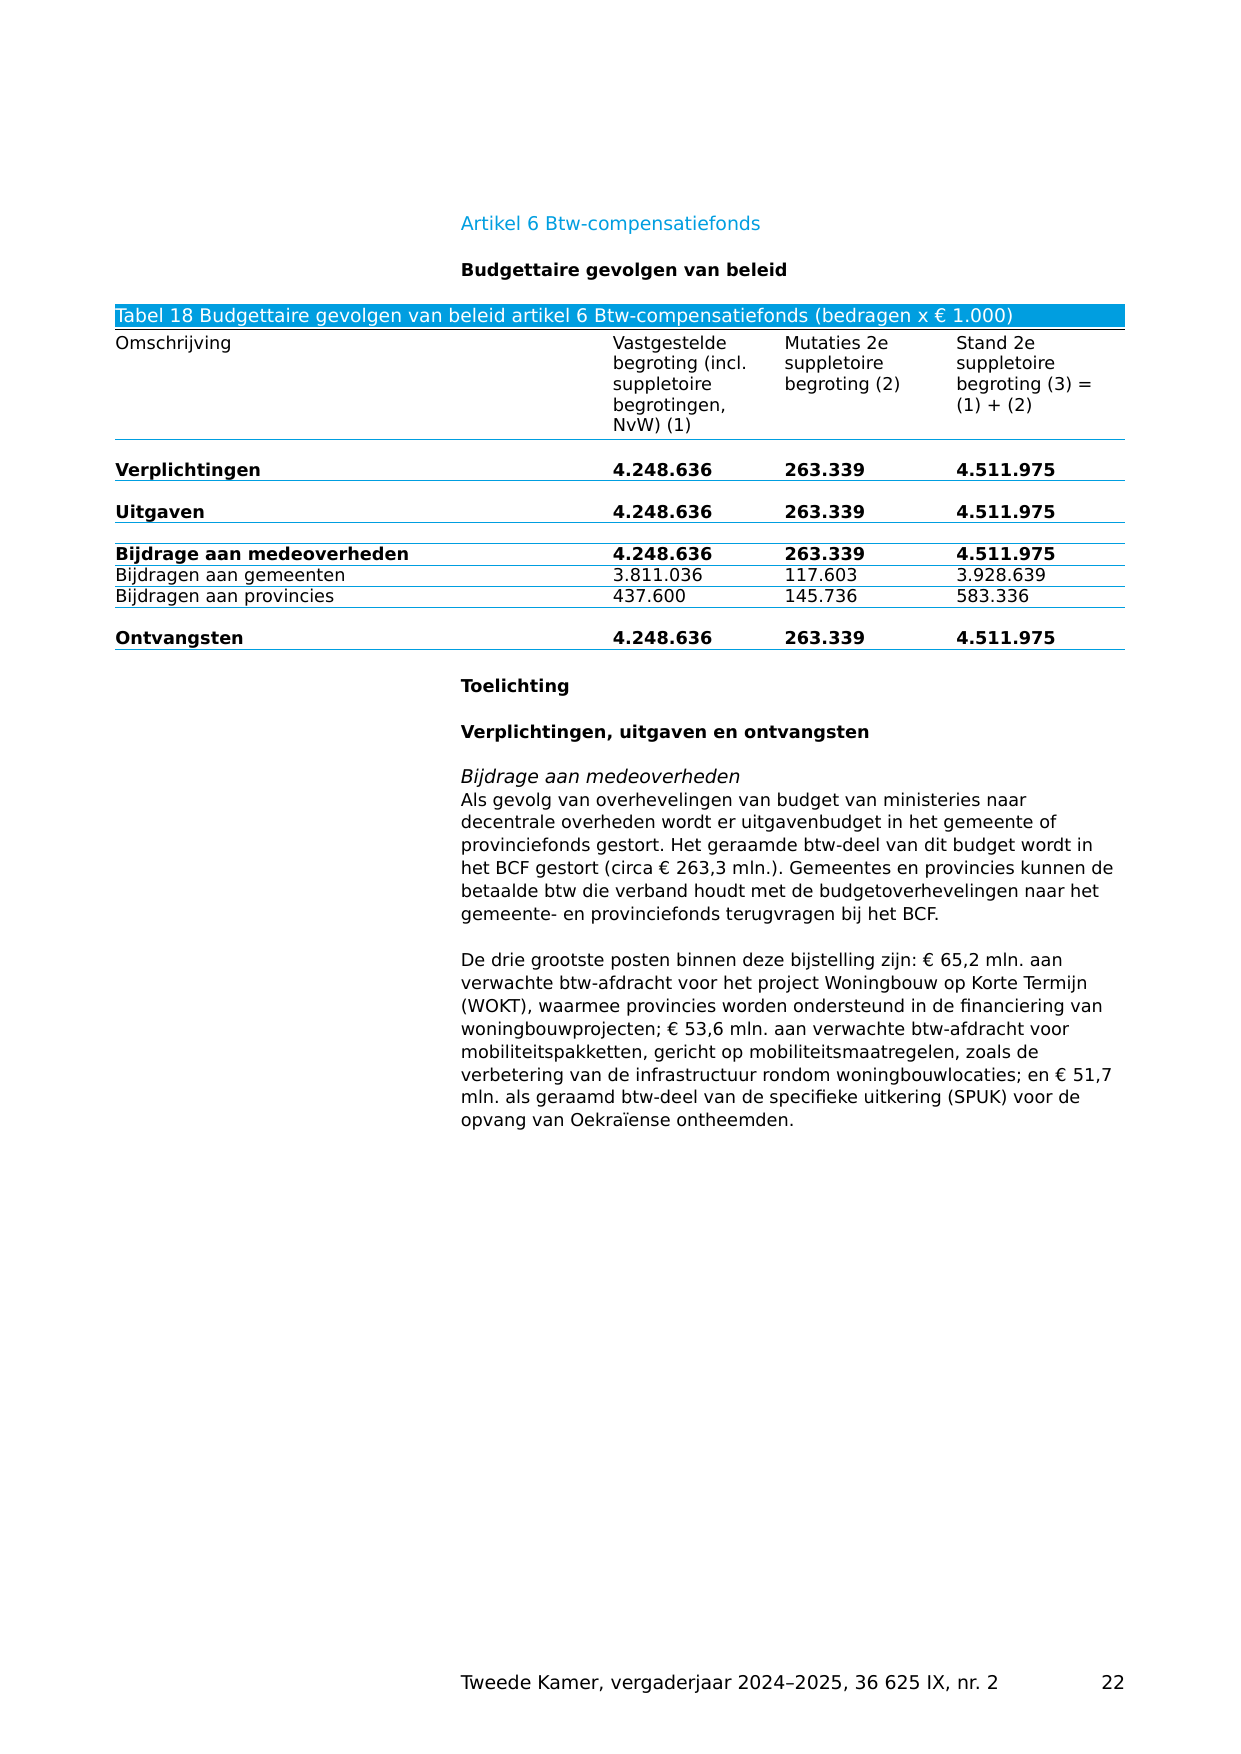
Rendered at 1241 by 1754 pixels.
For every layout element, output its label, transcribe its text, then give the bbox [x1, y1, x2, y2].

table_cell [781, 440, 953, 460]
table_cell 4.511.975 [953, 544, 1125, 564]
table_cell [781, 523, 953, 543]
table_cell Uitgaven [115, 502, 610, 522]
text Verplichtingen, uitgaven en ontvangsten [461, 720, 1125, 743]
table_cell [953, 440, 1125, 460]
table_cell [610, 523, 781, 543]
table_cell 4.511.975 [953, 502, 1125, 522]
table_cell [781, 481, 953, 502]
table_cell [953, 523, 1125, 543]
table_cell [115, 440, 610, 460]
table_cell 263.339 [781, 544, 953, 564]
table_cell [115, 523, 610, 543]
table_cell Mutaties 2e suppletoire begroting (2) [781, 330, 953, 439]
text Bijdrage aan medeoverheden [461, 766, 1125, 788]
table_cell 3.811.036 [610, 566, 781, 586]
table_cell 117.603 [781, 566, 953, 586]
table_cell Bijdrage aan medeoverheden [115, 544, 610, 564]
table_cell 583.336 [953, 587, 1125, 607]
table_cell 4.248.636 [610, 544, 781, 564]
table_cell Stand 2e suppletoire begroting (3) = (1) + (2) [953, 330, 1125, 439]
table_cell 145.736 [781, 587, 953, 607]
text Toelichting [461, 674, 1125, 697]
table_cell [610, 481, 781, 502]
table_cell [953, 481, 1125, 502]
table_cell [781, 608, 953, 628]
text Als gevolg van overhevelingen van budget van ministeries naar decentrale overheden wordt er uitgavenbudget in het gemeente of provinciefonds gestort. Het geraamde btw-deel van dit budget wordt in het BCF gestort (circa € 263,3 mln.). Gemeentes en provincies kunnen de betaalde btw die verband houdt met de budgetoverhevelingen naar het gemeente- en provinciefonds terugvragen bĳ het BCF. [461, 788, 1125, 925]
table_cell Bijdragen aan provincies [115, 587, 610, 607]
title Artikel 6 Btw-compensatiefonds [461, 213, 1125, 235]
table_cell Omschrijving [115, 330, 610, 439]
table_cell [115, 481, 610, 502]
table_cell 437.600 [610, 587, 781, 607]
table_cell Vastgestelde begroting (incl. suppletoire begrotingen, NvW) (1) [610, 330, 781, 439]
table_cell Ontvangsten [115, 628, 610, 648]
table_cell 4.511.975 [953, 628, 1125, 648]
table_cell Bijdragen aan gemeenten [115, 566, 610, 586]
table_cell 4.248.636 [610, 460, 781, 480]
table_cell [610, 608, 781, 628]
table_cell 263.339 [781, 460, 953, 480]
table_cell [610, 440, 781, 460]
table_cell 4.511.975 [953, 460, 1125, 480]
table_cell [953, 608, 1125, 628]
table_cell 4.248.636 [610, 628, 781, 648]
table_cell 263.339 [781, 628, 953, 648]
table_cell Verplichtingen [115, 460, 610, 480]
table_cell 4.248.636 [610, 502, 781, 522]
table_cell [115, 608, 610, 628]
text Budgettaire gevolgen van beleid [461, 258, 1125, 281]
table_cell 263.339 [781, 502, 953, 522]
table_cell 3.928.639 [953, 566, 1125, 586]
text De drie grootste posten binnen deze bijstelling zijn: € 65,2 mln. aan verwachte btw-afdracht voor het project Woningbouw op Korte Termijn (WOKT), waarmee provincies worden ondersteund in de financiering van woningbouwprojecten; € 53,6 mln. aan verwachte btw-afdracht voor mobiliteitspakketten, gericht op mobiliteitsmaatregelen, zoals de verbetering van de infrastructuur rondom woningbouwlocaties; en € 51,7 mln. als geraamd btw-deel van de specifieke uitkering (SPUK) voor de opvang van Oekraïense ontheemden. [461, 948, 1125, 1131]
